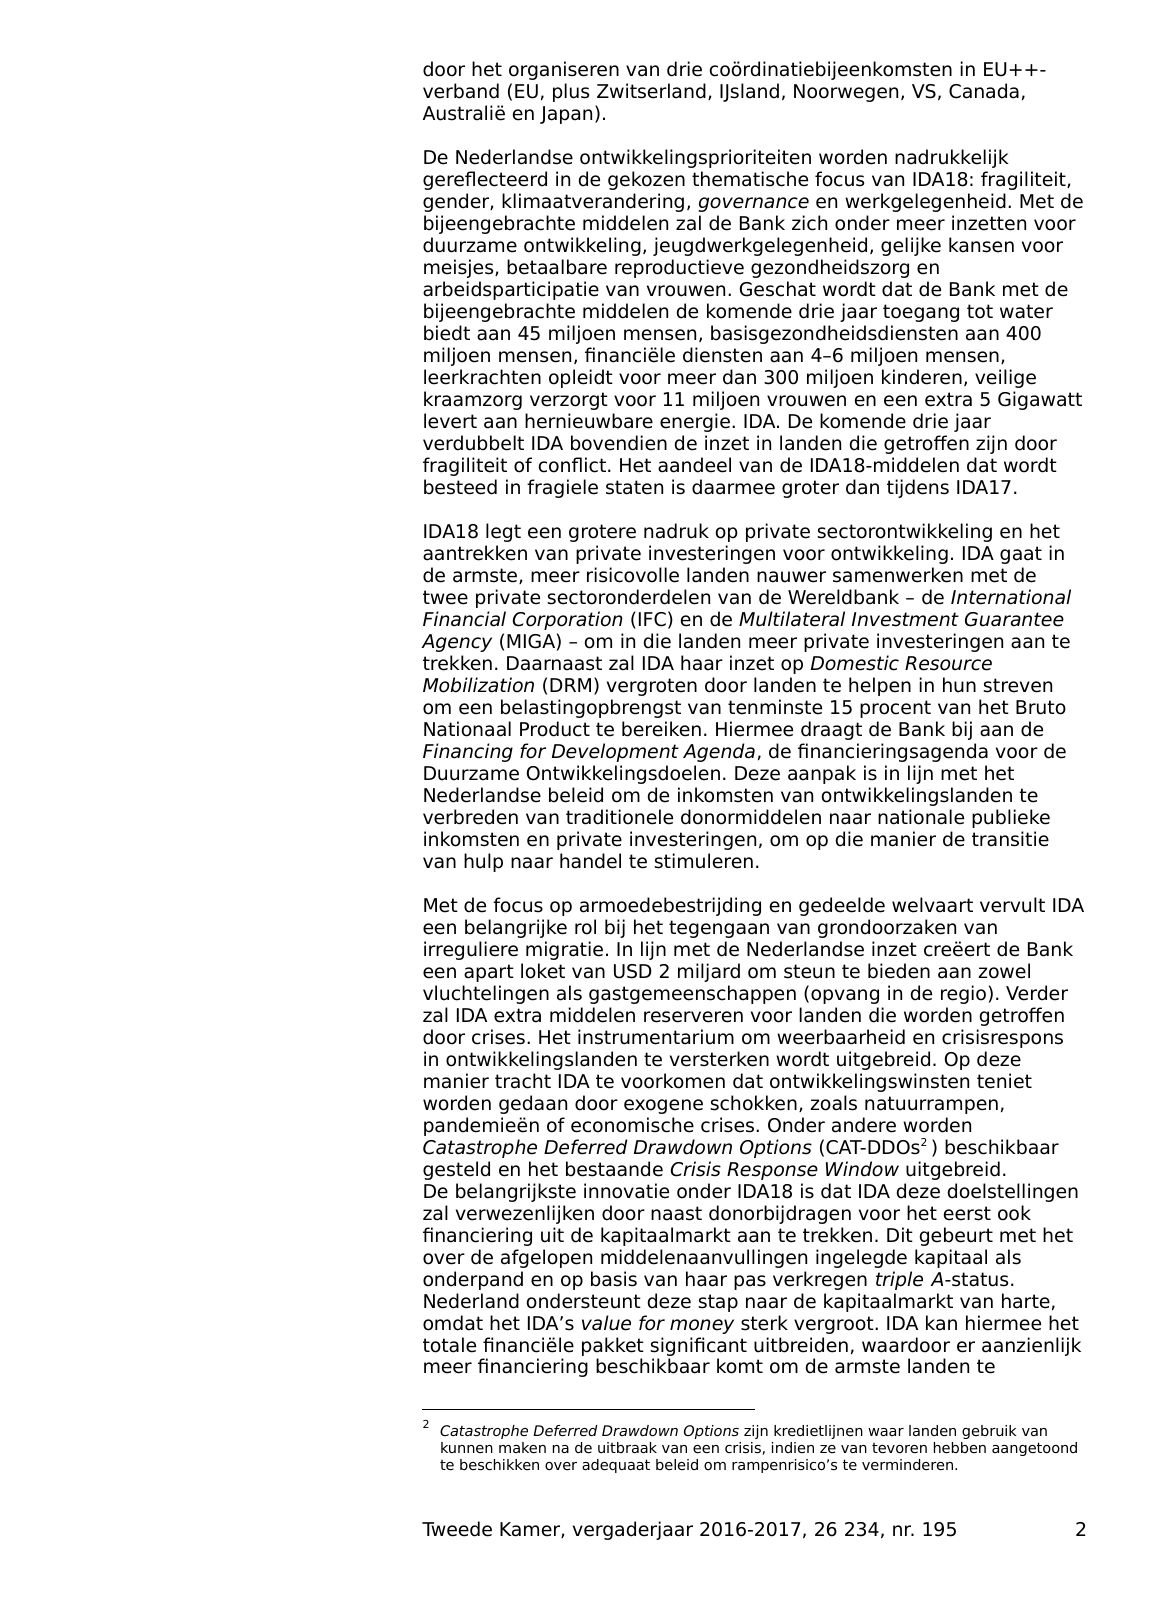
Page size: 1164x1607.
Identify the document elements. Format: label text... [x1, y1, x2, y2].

text door het organiseren van drie coördinatiebijeenkomsten in EU++-verband (EU, plus Zwitserland, IJsland, Noorwegen, VS, Canada, Australië en Japan). [422, 59, 1087, 125]
text De Nederlandse ontwikkelingsprioriteiten worden nadrukkelijk gereflecteerd in de gekozen thematische focus van IDA18: fragiliteit, gender, klimaatverandering, governance en werkgelegenheid. Met de bijeengebrachte middelen zal de Bank zich onder meer inzetten voor duurzame ontwikkeling, jeugdwerkgelegenheid, gelijke kansen voor meisjes, betaalbare reproductieve gezondheidszorg en arbeidsparticipatie van vrouwen. Geschat wordt dat de Bank met de bijeengebrachte middelen de komende drie jaar toegang tot water biedt aan 45 miljoen mensen, basisgezondheidsdiensten aan 400 miljoen mensen, financiële diensten aan 4–6 miljoen mensen, leerkrachten opleidt voor meer dan 300 miljoen kinderen, veilige kraamzorg verzorgt voor 11 miljoen vrouwen en een extra 5 Gigawatt levert aan hernieuwbare energie. IDA. De komende drie jaar verdubbelt IDA bovendien de inzet in landen die getroffen zijn door fragiliteit of conflict. Het aandeel van de IDA18-middelen dat wordt besteed in fragiele staten is daarmee groter dan tijdens IDA17. [422, 147, 1087, 499]
text Met de focus op armoedebestrijding en gedeelde welvaart vervult IDA een belangrijke rol bij het tegengaan van grondoorzaken van irreguliere migratie. In lijn met de Nederlandse inzet creëert de Bank een apart loket van USD 2 miljard om steun te bieden aan zowel vluchtelingen als gastgemeenschappen (opvang in de regio). Verder zal IDA extra middelen reserveren voor landen die worden getroffen door crises. Het instrumentarium om weerbaarheid en crisisrespons in ontwikkelingslanden te versterken wordt uitgebreid. Op deze manier tracht IDA te voorkomen dat ontwikkelingswinsten teniet worden gedaan door exogene schokken, zoals natuurrampen, pandemieën of economische crises. Onder andere worden Catastrophe Deferred Drawdown Options (CAT-DDOs) beschikbaar gesteld en het bestaande Crisis Response Window uitgebreid. [422, 895, 1087, 1181]
text IDA18 legt een grotere nadruk op private sectorontwikkeling en het aantrekken van private investeringen voor ontwikkeling. IDA gaat in de armste, meer risicovolle landen nauwer samenwerken met de twee private sectoronderdelen van de Wereldbank – de International Financial Corporation (IFC) en de Multilateral Investment Guarantee Agency (MIGA) – om in die landen meer private investeringen aan te trekken. Daarnaast zal IDA haar inzet op Domestic Resource Mobilization (DRM) vergroten door landen te helpen in hun streven om een belastingopbrengst van tenminste 15 procent van het Bruto Nationaal Product te bereiken. Hiermee draagt de Bank bij aan de Financing for Development Agenda, de financieringsagenda voor de Duurzame Ontwikkelingsdoelen. Deze aanpak is in lijn met het Nederlandse beleid om de inkomsten van ontwikkelingslanden te verbreden van traditionele donormiddelen naar nationale publieke inkomsten en private investeringen, om op die manier de transitie van hulp naar handel te stimuleren. [422, 521, 1087, 873]
text De belangrijkste innovatie onder IDA18 is dat IDA deze doelstellingen zal verwezenlijken door naast donorbijdragen voor het eerst ook financiering uit de kapitaalmarkt aan te trekken. Dit gebeurt met het over de afgelopen middelenaanvullingen ingelegde kapitaal als onderpand en op basis van haar pas verkregen triple A-status. Nederland ondersteunt deze stap naar de kapitaalmarkt van harte, omdat het IDA’s value for money sterk vergroot. IDA kan hiermee het totale financiële pakket significant uitbreiden, waardoor er aanzienlijk meer financiering beschikbaar komt om de armste landen te [422, 1181, 1087, 1378]
text Catastrophe Deferred Drawdown Options zijn kredietlijnen waar landen gebruik van kunnen maken na de uitbraak van een crisis, indien ze van tevoren hebben aangetoond te beschikken over adequaat beleid om rampenrisico’s te verminderen. [422, 1418, 1087, 1474]
